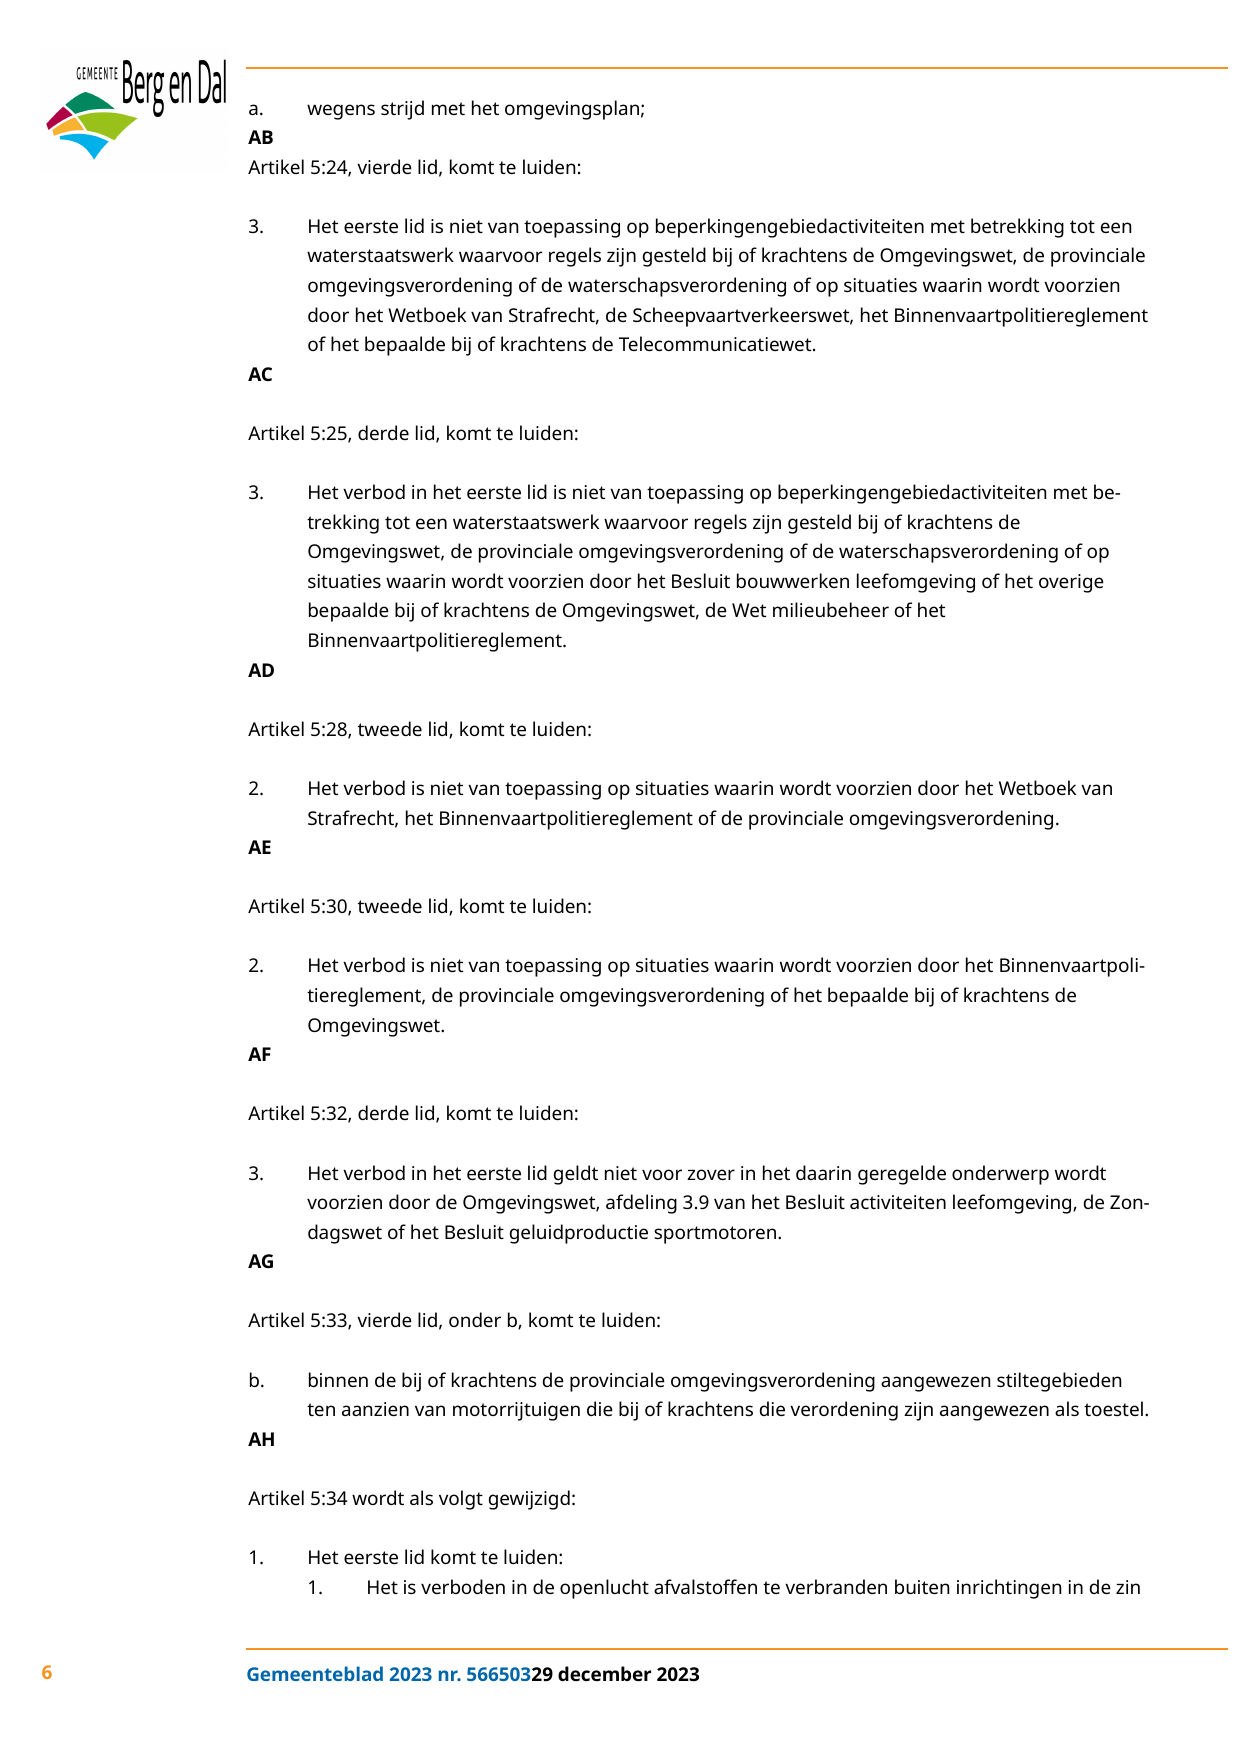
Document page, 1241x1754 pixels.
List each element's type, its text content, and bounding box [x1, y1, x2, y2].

list Het verbod is niet van toepassing op situaties waarin wordt voorzien door het Binnenvaartpoli-tiereglement, de provinciale omgevingsverordening of het bepaalde bij of krachtens de Omgevingswet. [248, 953, 1152, 1038]
text AB [248, 124, 1152, 150]
text AD [248, 657, 1152, 683]
list binnen de bij of krachtens de provinciale omgevingsverordening aangewezen stiltegebieden ten aanzien van motorrijtuigen die bij of krachtens die verordening zijn aangewezen als toestel. [248, 1367, 1152, 1422]
text Artikel 5:30, tweede lid, komt te luiden: [248, 893, 1152, 919]
list Het is verboden in de openlucht afvalstoffen te verbranden buiten inrichtingen in de zin [307, 1574, 1152, 1600]
list Het verbod in het eerste lid is niet van toepassing op beperkingengebiedactiviteiten met be-trekking tot een waterstaatswerk waarvoor regels zijn gesteld bij of krachtens de Omgevingswet, de provinciale omgevingsverordening of de waterschapsverordening of op situaties waarin wordt voorzien door het Besluit bouwwerken leefomgeving of het overige bepaalde bij of krachtens de Omgevingswet, de Wet milieubeheer of het Binnenvaartpolitiereglement. [248, 479, 1152, 653]
list Het verbod is niet van toepassing op situaties waarin wordt voorzien door het Wetboek van Strafrecht, het Binnenvaartpolitiereglement of de provinciale omgevingsverordening. [248, 775, 1152, 831]
text Artikel 5:25, derde lid, komt te luiden: [248, 420, 1152, 446]
text Artikel 5:33, vierde lid, onder b, komt te luiden: [248, 1308, 1152, 1333]
text AG [248, 1248, 1152, 1274]
list Het eerste lid is niet van toepassing op beperkingengebiedactiviteiten met betrekking tot een waterstaatswerk waarvoor regels zijn gesteld bij of krachtens de Omgevingswet, de provinciale omgevingsverordening of de waterschapsverordening of op situaties waarin wordt voorzien door het Wetboek van Strafrecht, de Scheepvaartverkeerswet, het Binnenvaartpolitiereglement of het bepaalde bij of krachtens de Telecommunicatiewet. [248, 213, 1152, 357]
text Artikel 5:28, tweede lid, komt te luiden: [248, 716, 1152, 742]
text AF [248, 1041, 1152, 1067]
text AC [248, 361, 1152, 387]
picture [41, 47, 231, 172]
text Artikel 5:24, vierde lid, komt te luiden: [248, 154, 1152, 180]
text Artikel 5:34 wordt als volgt gewijzigd: [248, 1485, 1152, 1511]
list Het verbod in het eerste lid geldt niet voor zover in het daarin geregelde onderwerp wordt voorzien door de Omgevingswet, afdeling 3.9 van het Besluit activiteiten leefomgeving, de Zon-dagswet of het Besluit geluidproductie sportmotoren. [248, 1160, 1152, 1245]
text AH [248, 1426, 1152, 1452]
list wegens strijd met het omgevingsplan; [248, 95, 1152, 121]
text AE [248, 834, 1152, 860]
text Artikel 5:32, derde lid, komt te luiden: [248, 1101, 1152, 1126]
list Het eerste lid komt te luiden: [248, 1544, 1152, 1570]
